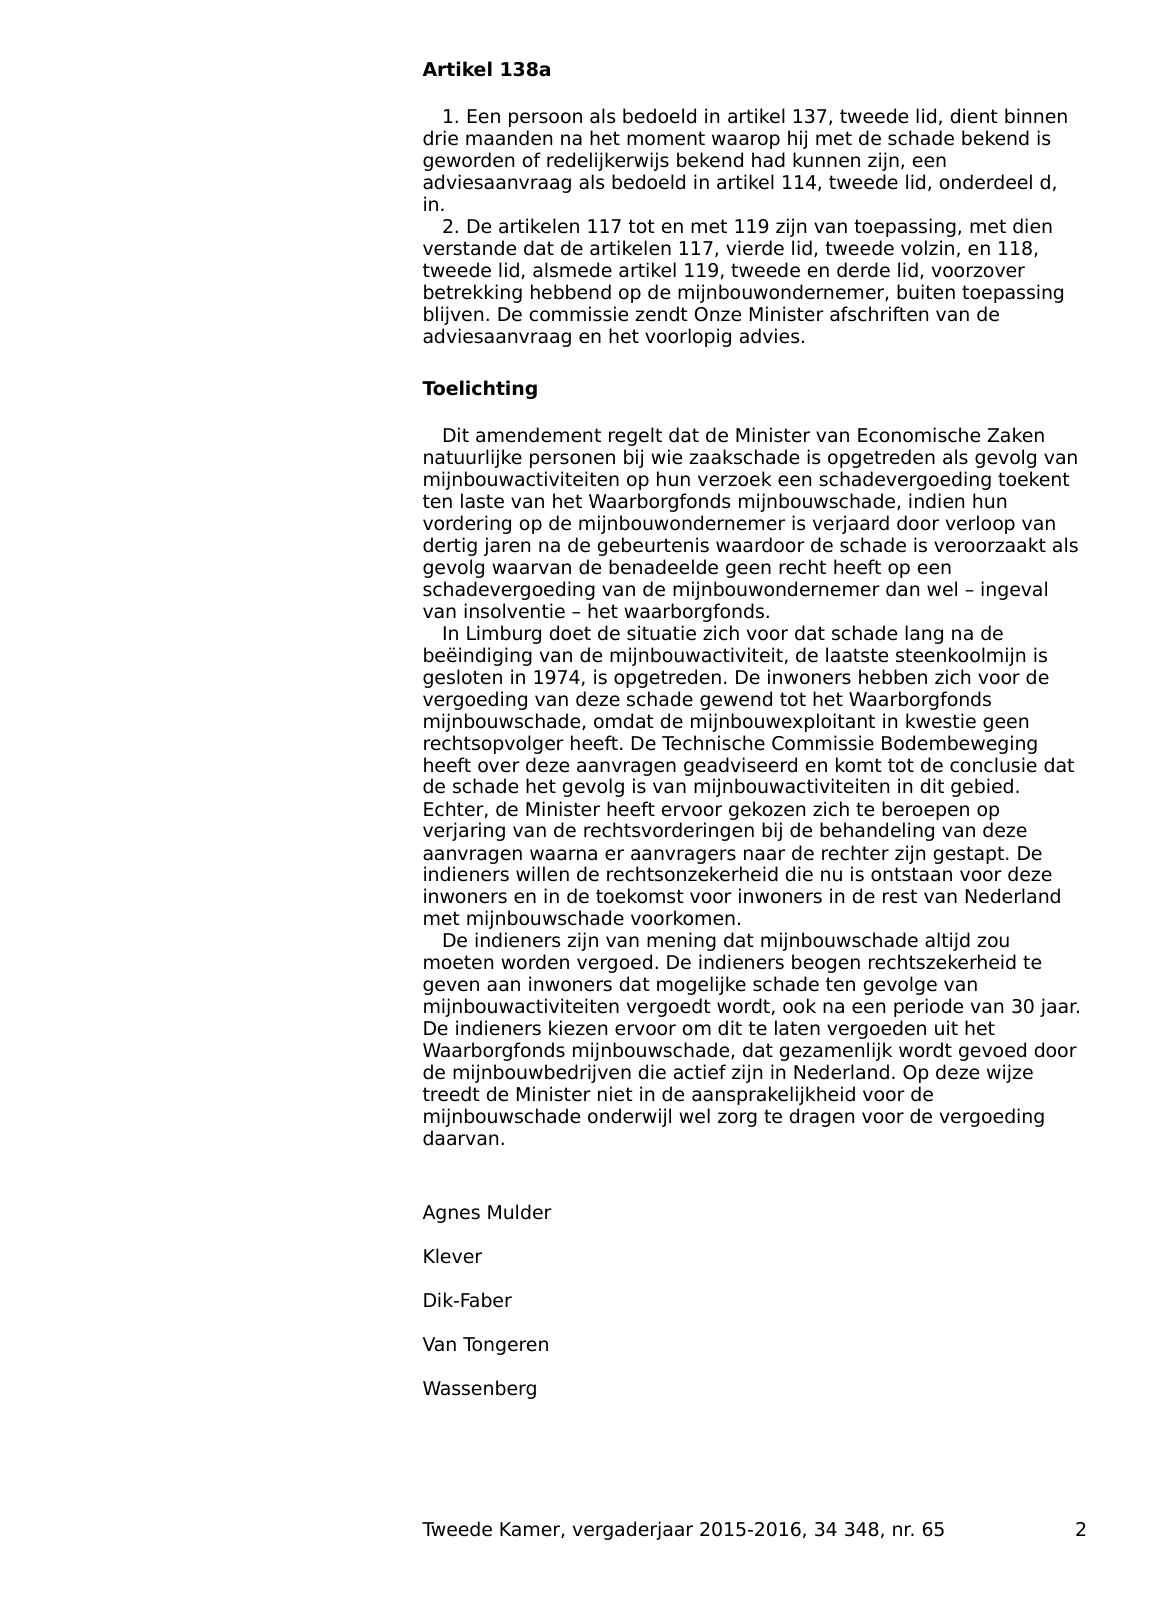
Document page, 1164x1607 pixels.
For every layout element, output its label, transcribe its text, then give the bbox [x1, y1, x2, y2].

text In Limburg doet de situatie zich voor dat schade lang na de beëindiging van de mijnbouwactiviteit, de laatste steenkoolmijn is gesloten in 1974, is opgetreden. De inwoners hebben zich voor de vergoeding van deze schade gewend tot het Waarborgfonds mijnbouwschade, omdat de mijnbouwexploitant in kwestie geen rechtsopvolger heeft. De Technische Commissie Bodembeweging heeft over deze aanvragen geadviseerd en komt tot de conclusie dat de schade het gevolg is van mijnbouwactiviteiten in dit gebied. Echter, de Minister heeft ervoor gekozen zich te beroepen op verjaring van de rechtsvorderingen bij de behandeling van deze aanvragen waarna er aanvragers naar de rechter zijn gestapt. De indieners willen de rechtsonzekerheid die nu is ontstaan voor deze inwoners en in de toekomst voor inwoners in de rest van Nederland met mijnbouwschade voorkomen. [422, 623, 1087, 930]
text Dit amendement regelt dat de Minister van Economische Zaken natuurlijke personen bij wie zaakschade is opgetreden als gevolg van mijnbouwactiviteiten op hun verzoek een schadevergoeding toekent ten laste van het Waarborgfonds mijnbouwschade, indien hun vordering op de mijnbouwondernemer is verjaard door verloop van dertig jaren na de gebeurtenis waardoor de schade is veroorzaakt als gevolg waarvan de benadeelde geen recht heeft op een schadevergoeding van de mijnbouwondernemer dan wel – ingeval van insolventie – het waarborgfonds. [422, 425, 1087, 623]
text De indieners zijn van mening dat mijnbouwschade altijd zou moeten worden vergoed. De indieners beogen rechtszekerheid te geven aan inwoners dat mogelijke schade ten gevolge van mijnbouwactiviteiten vergoedt wordt, ook na een periode van 30 jaar. De indieners kiezen ervoor om dit te laten vergoeden uit het Waarborgfonds mijnbouwschade, dat gezamenlijk wordt gevoed door de mijnbouwbedrijven die actief zijn in Nederland. Op deze wijze treedt de Minister niet in de aansprakelijkheid voor de mijnbouwschade onderwijl wel zorg te dragen voor de vergoeding daarvan. [422, 930, 1087, 1150]
text Agnes Mulder Klever Dik-Faber Van Tongeren Wassenberg [422, 1180, 1087, 1400]
subtitle Artikel 138a [422, 59, 1087, 81]
text 1. Een persoon als bedoeld in artikel 137, tweede lid, dient binnen drie maanden na het moment waarop hij met de schade bekend is geworden of redelijkerwijs bekend had kunnen zijn, een adviesaanvraag als bedoeld in artikel 114, tweede lid, onderdeel d, in. [422, 106, 1087, 216]
text 2. De artikelen 117 tot en met 119 zijn van toepassing, met dien verstande dat de artikelen 117, vierde lid, tweede volzin, en 118, tweede lid, alsmede artikel 119, tweede en derde lid, voorzover betrekking hebbend op de mijnbouwondernemer, buiten toepassing blijven. De commissie zendt Onze Minister afschriften van de adviesaanvraag en het voorlopig advies. [422, 216, 1087, 348]
subtitle Toelichting [422, 378, 1087, 400]
